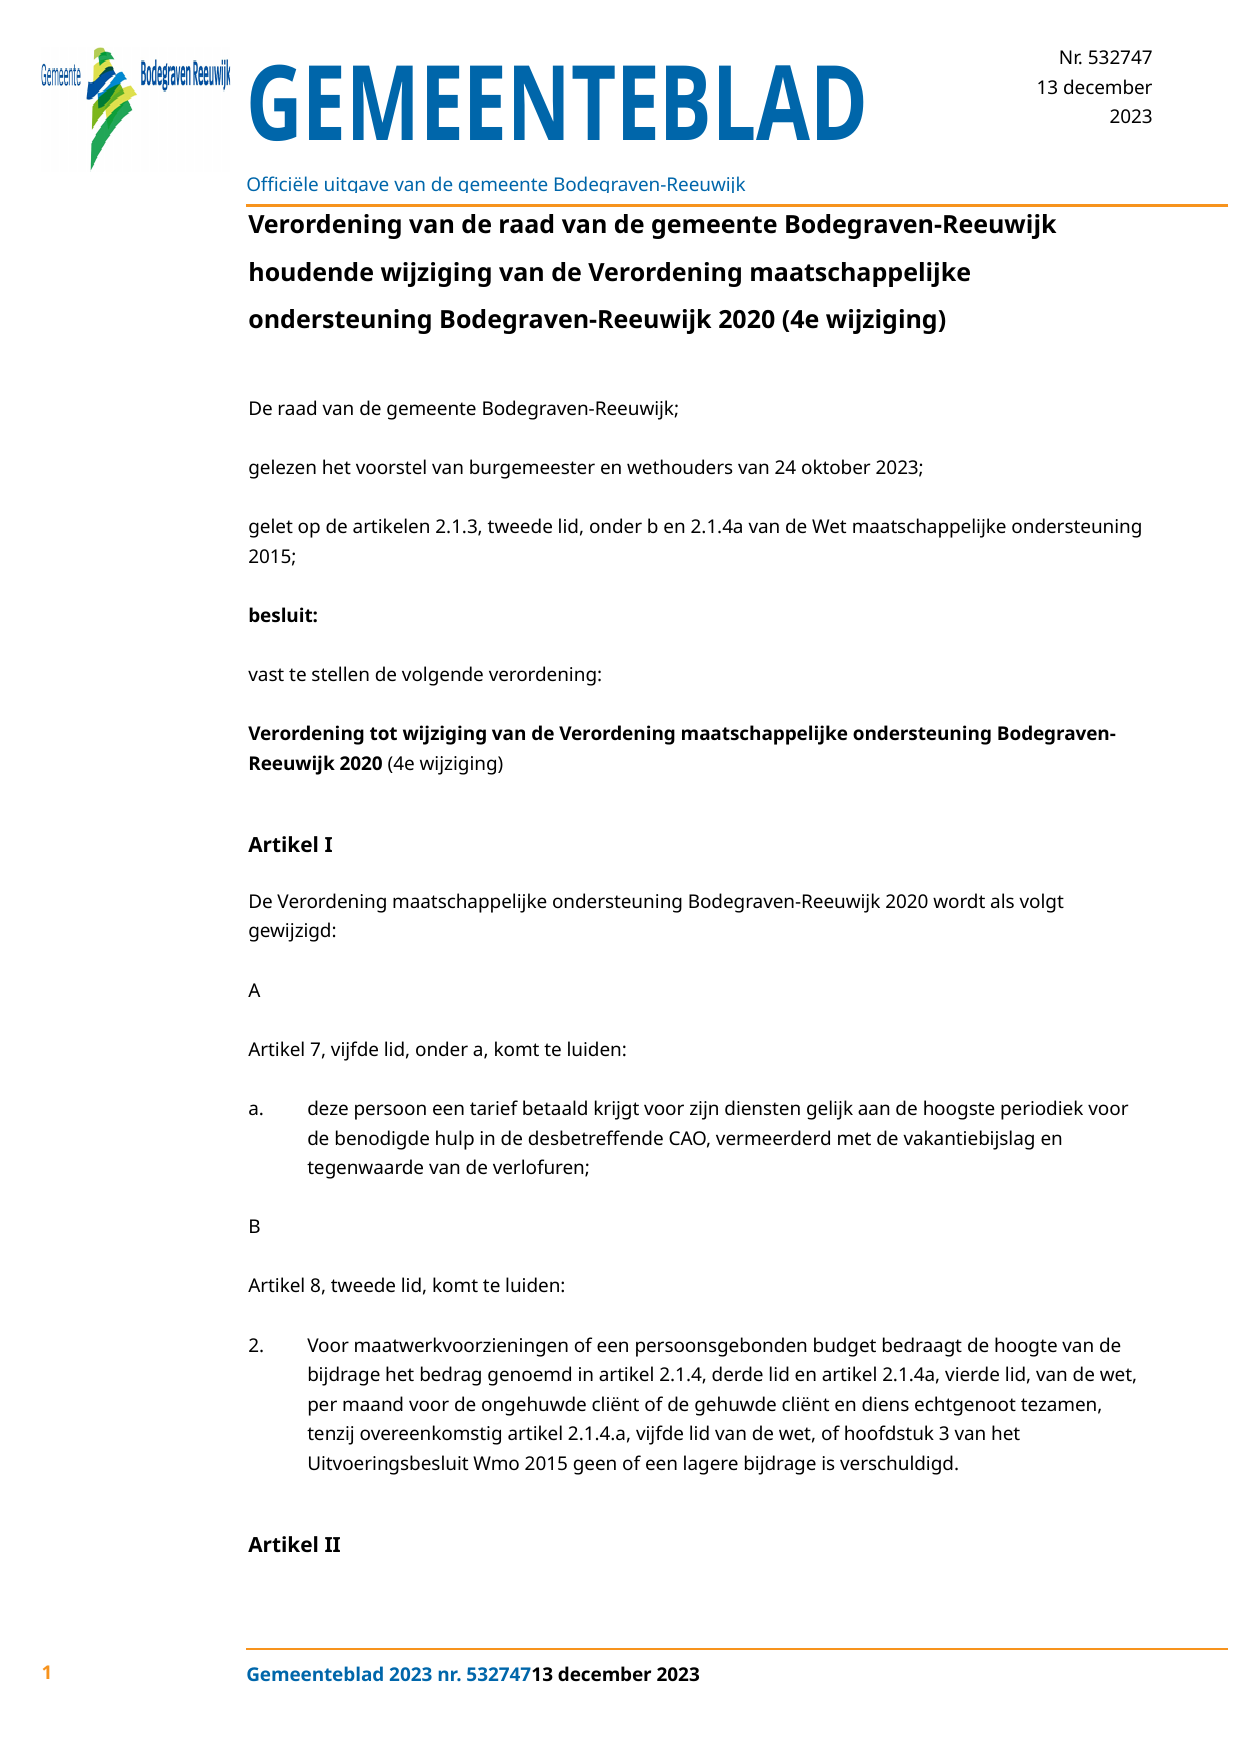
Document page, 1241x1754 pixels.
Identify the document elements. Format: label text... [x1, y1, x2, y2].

text gelet op de artikelen 2.1.3, tweede lid, onder b en 2.1.4a van de Wet maatschappelijke ondersteuning 2015; [248, 513, 1152, 569]
text B [248, 1213, 1152, 1239]
text De Verordening maatschappelijke ondersteuning Bodegraven-Reeuwijk 2020 wordt als volgt gewijzigd: [248, 888, 1152, 943]
list Voor maatwerkvoorzieningen of een persoonsgebonden budget bedraagt de hoogte van de bijdrage het bedrag genoemd in artikel 2.1.4, derde lid en artikel 2.1.4a, vierde lid, van de wet, per maand voor de ongehuwde cliënt of de gehuwde cliënt en diens echtgenoot tezamen, tenzij overeenkomstig artikel 2.1.4.a, vijfde lid van de wet, of hoofdstuk 3 van het Uitvoeringsbesluit Wmo 2015 geen of een lagere bijdrage is verschuldigd. [248, 1332, 1152, 1476]
picture [41, 47, 231, 172]
text gelezen het voorstel van burgemeester en wethouders van 24 oktober 2023; [248, 454, 1152, 480]
text vast te stellen de volgende verordening: [248, 661, 1152, 687]
text besluit: [248, 602, 1152, 628]
text Artikel I [248, 830, 1152, 858]
text Artikel II [248, 1530, 1152, 1559]
text Verordening tot wijziging van de Verordening maatschappelijke ondersteuning Bodegraven-Reeuwijk 2020 (4e wijziging) [248, 721, 1152, 776]
text Artikel 8, tweede lid, komt te luiden: [248, 1273, 1152, 1298]
text A [248, 977, 1152, 1003]
text De raad van de gemeente Bodegraven-Reeuwijk; [248, 395, 1152, 421]
list deze persoon een tarief betaald krijgt voor zijn diensten gelijk aan de hoogste periodiek voor de benodigde hulp in de desbetreffende CAO, vermeerderd met de vakantiebijslag en tegenwaarde van de verlofuren; [248, 1095, 1152, 1180]
text Artikel 7, vijfde lid, onder a, komt te luiden: [248, 1036, 1152, 1062]
text Verordening van de raad van de gemeente Bodegraven-Reeuwijk houdende wijziging van de Verordening maatschappelijke ondersteuning Bodegraven-Reeuwijk 2020 (4e wijziging) [248, 207, 1152, 336]
